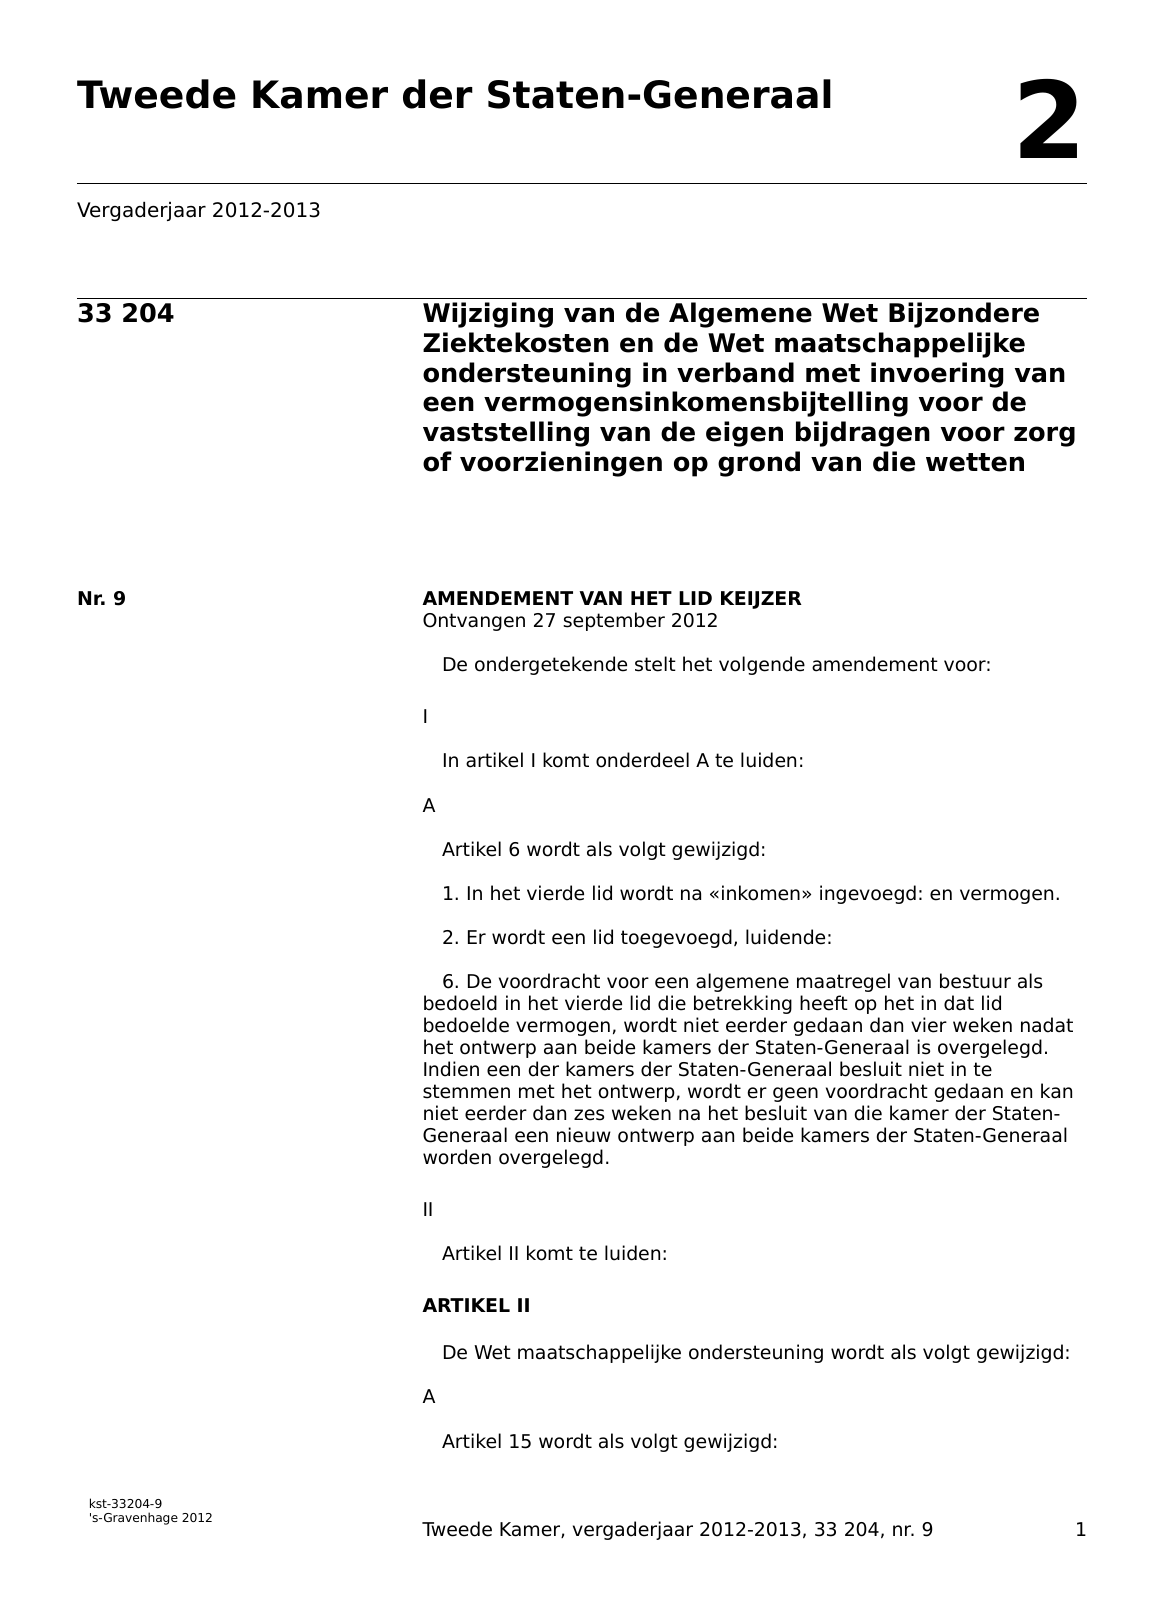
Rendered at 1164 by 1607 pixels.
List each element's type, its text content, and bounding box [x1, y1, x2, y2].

text Artikel 15 wordt als volgt gewijzigd: [422, 1431, 1087, 1452]
text 2. Er wordt een lid toegevoegd, luidende: [422, 927, 1087, 949]
subtitle Nr. 9 AMENDEMENT VAN HET LID KEIJZER [77, 588, 1087, 610]
table_cell Vergaderjaar 2012-2013 [77, 184, 1087, 298]
text 6. De voordracht voor een algemene maatregel van bestuur als bedoeld in het vierde lid die betrekking heeft op het in dat lid bedoelde vermogen, wordt niet eerder gedaan dan vier weken nadat het ontwerp aan beide kamers der Staten-Generaal is overgelegd. Indien een der kamers der Staten-Generaal besluit niet in te stemmen met het ontwerp, wordt er geen voordracht gedaan en kan niet eerder dan zes weken na het besluit van die kamer der Staten-Generaal een nieuw ontwerp aan beide kamers der Staten-Generaal worden overgelegd. [422, 971, 1087, 1169]
text Artikel 6 wordt als volgt gewijzigd: [422, 839, 1087, 861]
text De ondergetekende stelt het volgende amendement voor: [422, 654, 1087, 676]
table_header 2 [886, 59, 1087, 183]
text 1. In het vierde lid wordt na «inkomen» ingevoegd: en vermogen. [422, 883, 1087, 905]
text A [422, 1386, 1087, 1408]
text kst-33204-9 [88, 1497, 323, 1511]
text De Wet maatschappelijke ondersteuning wordt als volgt gewijzigd: [422, 1342, 1087, 1364]
subtitle I [422, 706, 1087, 728]
subtitle 33 204 Wijziging van de Algemene Wet Bijzondere Ziektekosten en de Wet maatschappelijke ondersteuning in verband met invoering van een vermogensinkomensbijtelling voor de vaststelling van de eigen bijdragen voor zorg of voorzieningen op grond van die wetten [77, 299, 1087, 477]
table_header Tweede Kamer der Staten-Generaal [77, 59, 886, 183]
text A [422, 794, 1087, 817]
subtitle ARTIKEL II [422, 1295, 1087, 1317]
subtitle II [422, 1199, 1087, 1221]
text 's-Gravenhage 2012 [88, 1511, 323, 1525]
text Ontvangen 27 september 2012 [422, 610, 1087, 632]
text In artikel I komt onderdeel A te luiden: [422, 750, 1087, 772]
text Artikel II komt te luiden: [422, 1243, 1087, 1265]
